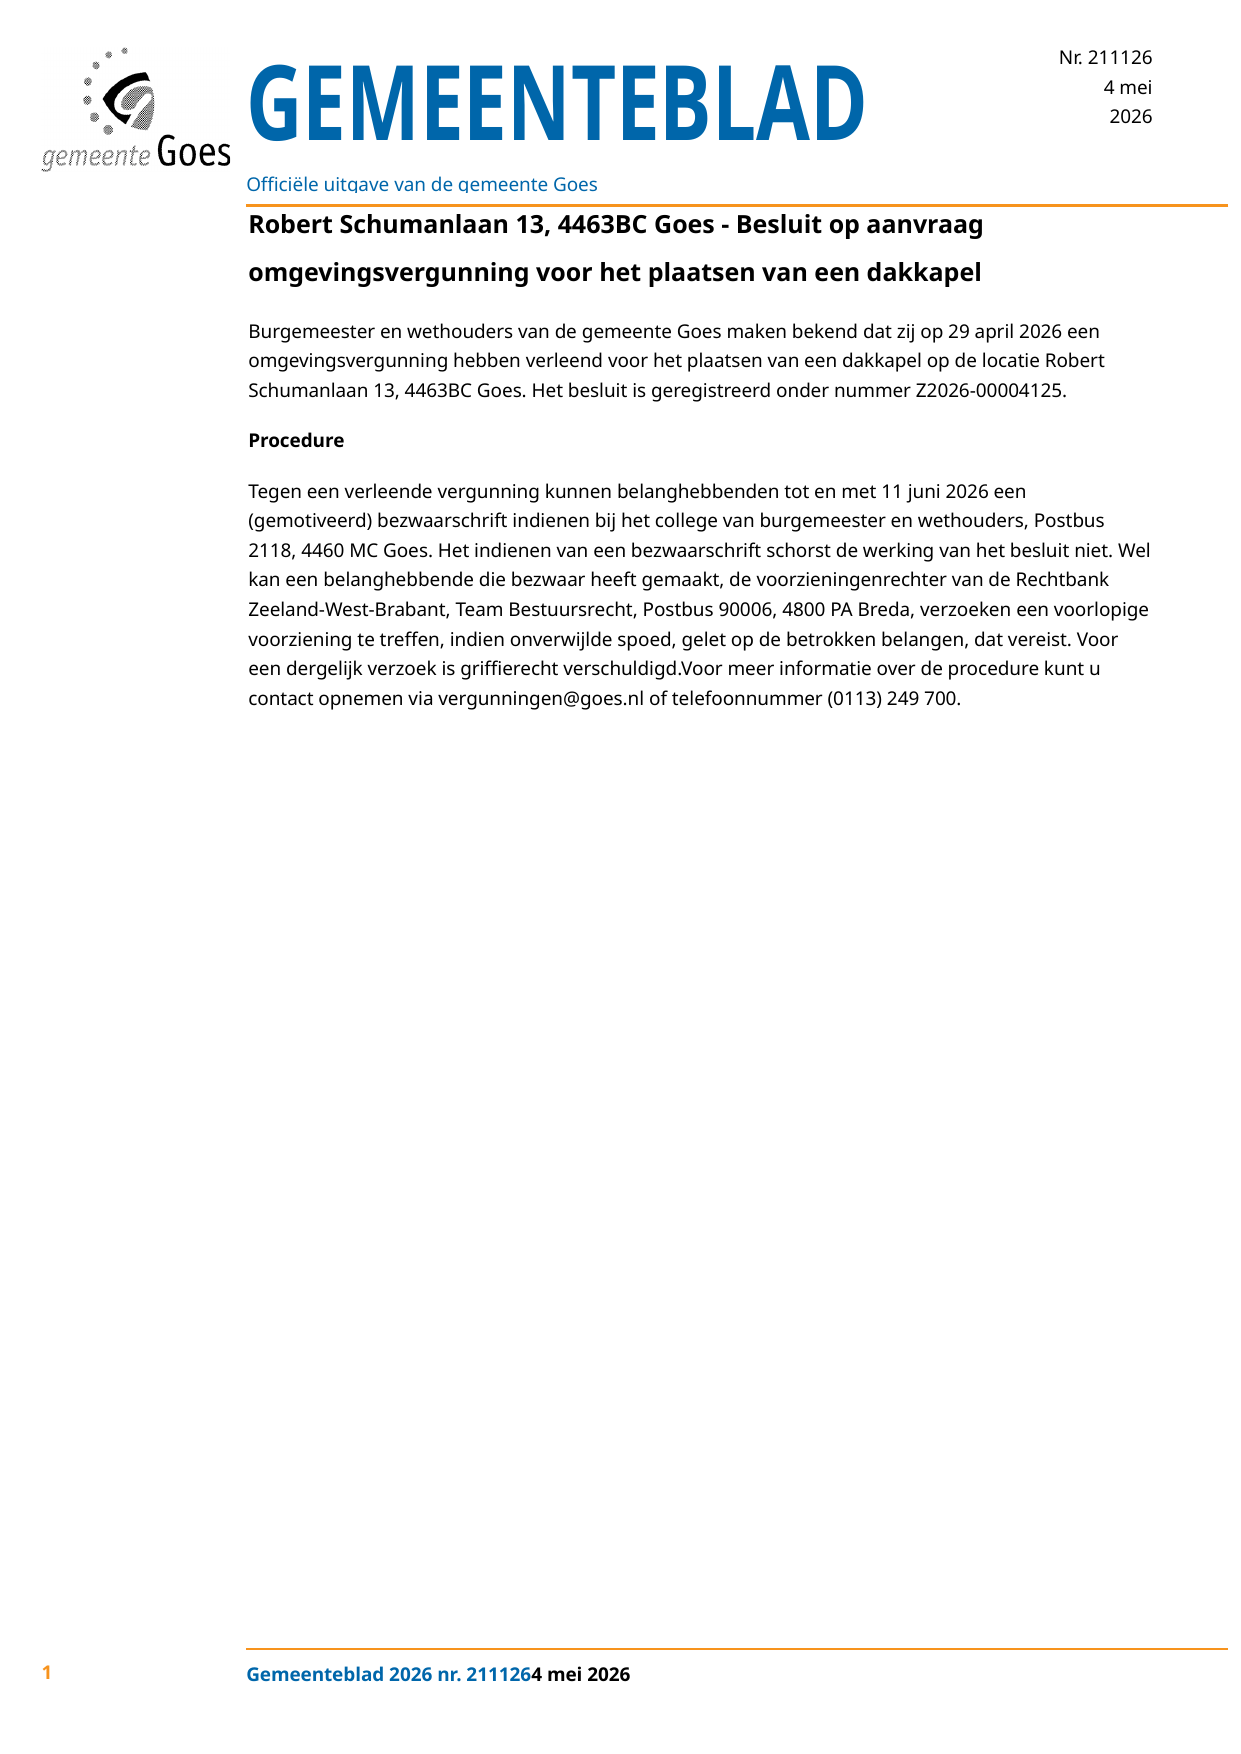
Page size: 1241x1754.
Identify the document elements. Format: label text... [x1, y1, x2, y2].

text Burgemeester en wethouders van de gemeente Goes maken bekend dat zij op 29 april 2026 een omgevingsvergunning hebben verleend voor het plaatsen van een dakkapel op de locatie Robert Schumanlaan 13, 4463BC Goes. Het besluit is geregistreerd onder nummer Z2026-00004125. [248, 318, 1152, 403]
picture [41, 47, 231, 172]
text Tegen een verleende vergunning kunnen belanghebbenden tot en met 11 juni 2026 een (gemotiveerd) bezwaarschrift indienen bij het college van burgemeester en wethouders, Postbus 2118, 4460 MC Goes. Het indienen van een bezwaarschrift schorst de werking van het besluit niet. Wel kan een belanghebbende die bezwaar heeft gemaakt, de voorzieningenrechter van de Rechtbank Zeeland-West-Brabant, Team Bestuursrecht, Postbus 90006, 4800 PA Breda, verzoeken een voorlopige voorziening te treffen, indien onverwijlde spoed, gelet op de betrokken belangen, dat vereist. Voor een dergelijk verzoek is griffierecht verschuldigd.Voor meer informatie over de procedure kunt u contact opnemen via vergunningen@goes.nl of telefoonnummer (0113) 249 700. [248, 478, 1152, 711]
text Robert Schumanlaan 13, 4463BC Goes - Besluit op aanvraag omgevingsvergunning voor het plaatsen van een dakkapel [248, 207, 1152, 288]
text Procedure [248, 427, 1152, 453]
